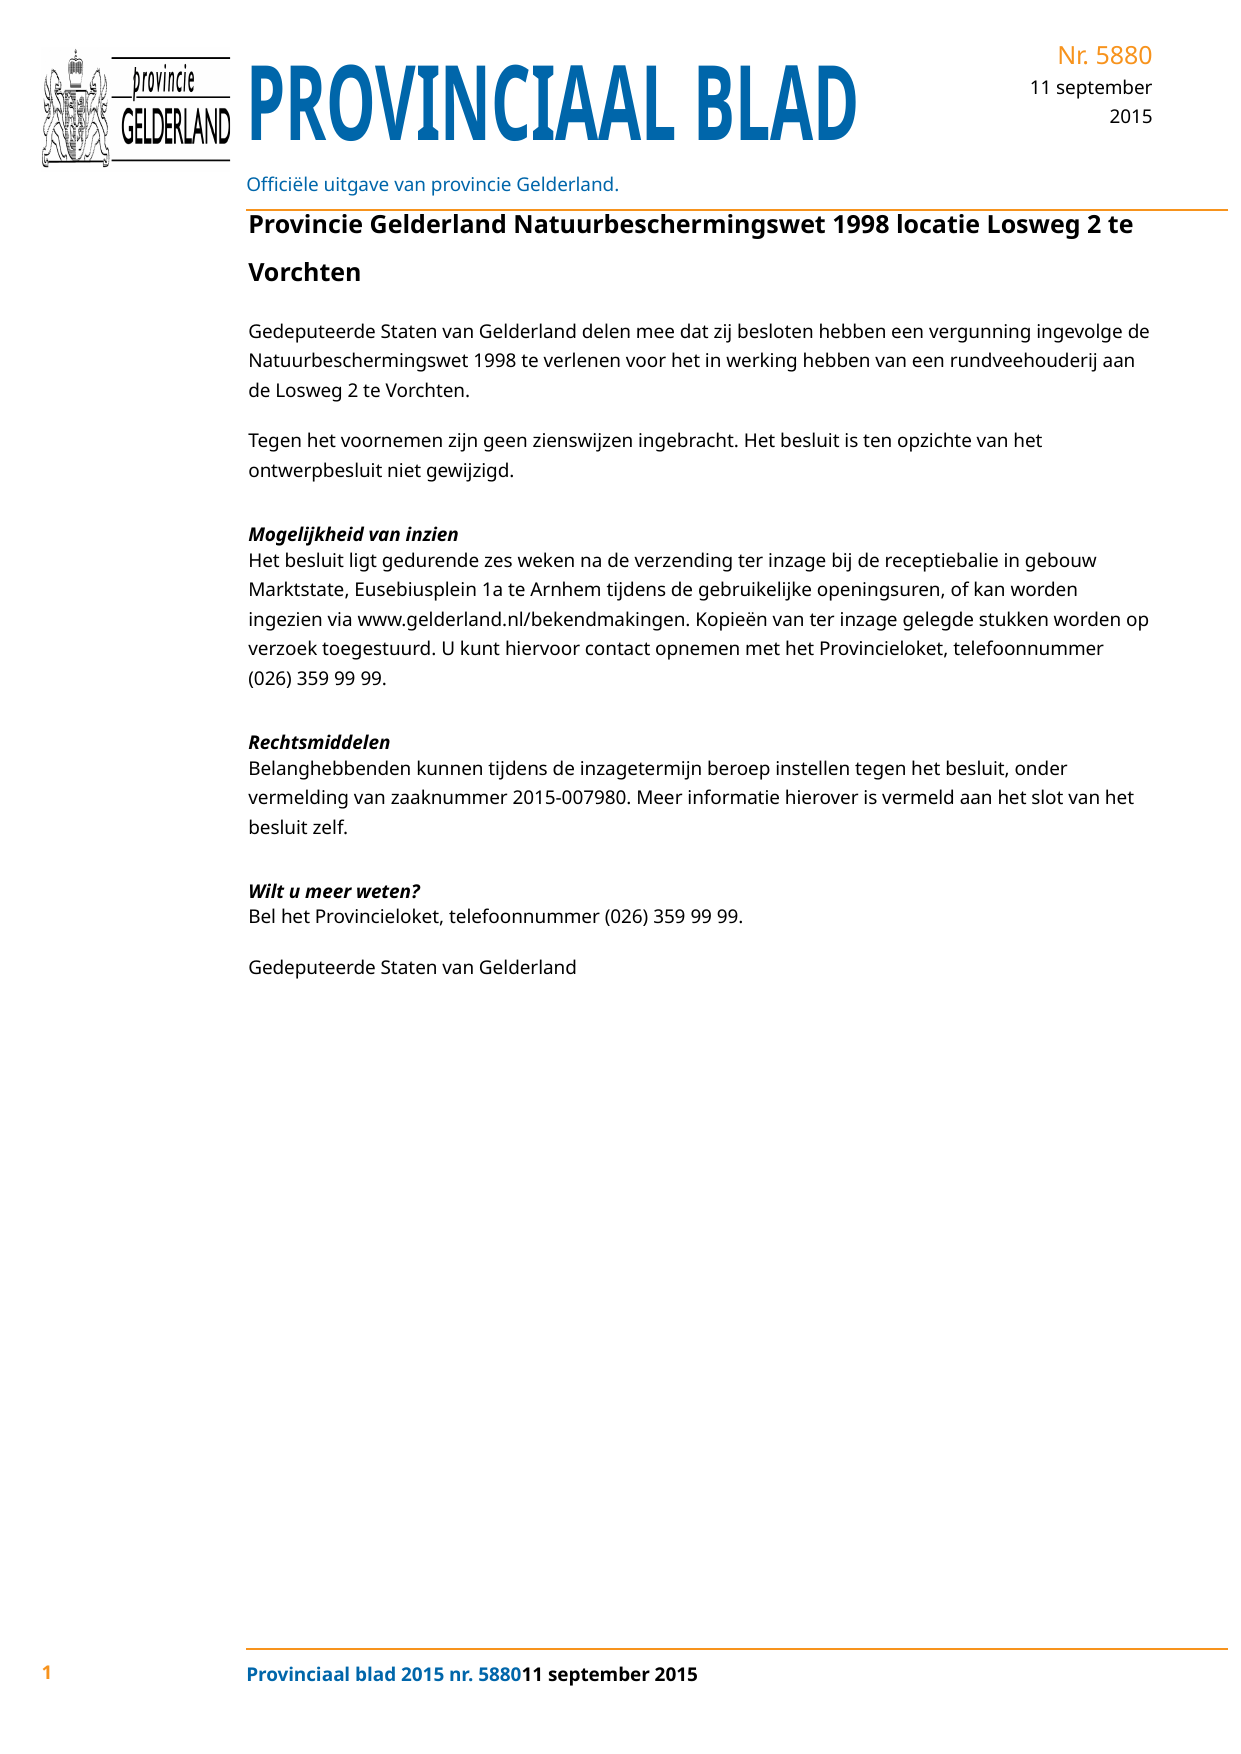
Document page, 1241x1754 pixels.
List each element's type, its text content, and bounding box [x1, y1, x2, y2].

text Rechtsmiddelen [248, 729, 1152, 755]
text Het besluit ligt gedurende zes weken na de verzending ter inzage bij de receptiebalie in gebouw Marktstate, Eusebiusplein 1a te Arnhem tijdens de gebruikelijke openingsuren, of kan worden ingezien via www.gelderland.nl/bekendmakingen. Kopieën van ter inzage gelegde stukken worden op verzoek toegestuurd. U kunt hiervoor contact opnemen met het Provincieloket, telefoonnummer (026) 359 99 99. [248, 547, 1152, 691]
text Gedeputeerde Staten van Gelderland delen mee dat zij besloten hebben een vergunning ingevolge de Natuurbeschermingswet 1998 te verlenen voor het in werking hebben van een rundveehouderij aan de Losweg 2 te Vorchten. [248, 318, 1152, 403]
text Provincie Gelderland Natuurbeschermingswet 1998 locatie Losweg 2 te Vorchten [248, 211, 1152, 288]
text Wilt u meer weten? [248, 878, 1152, 904]
picture [41, 47, 231, 172]
text Bel het Provincieloket, telefoonnummer (026) 359 99 99. [248, 904, 1152, 929]
text Mogelijkheid van inzien [248, 521, 1152, 547]
text Tegen het voornemen zijn geen zienswijzen ingebracht. Het besluit is ten opzichte van het ontwerpbesluit niet gewijzigd. [248, 427, 1152, 483]
text Belanghebbenden kunnen tijdens de inzagetermijn beroep instellen tegen het besluit, onder vermelding van zaaknummer 2015-007980. Meer informatie hierover is vermeld aan het slot van het besluit zelf. [248, 755, 1152, 840]
text Gedeputeerde Staten van Gelderland [248, 954, 1152, 980]
